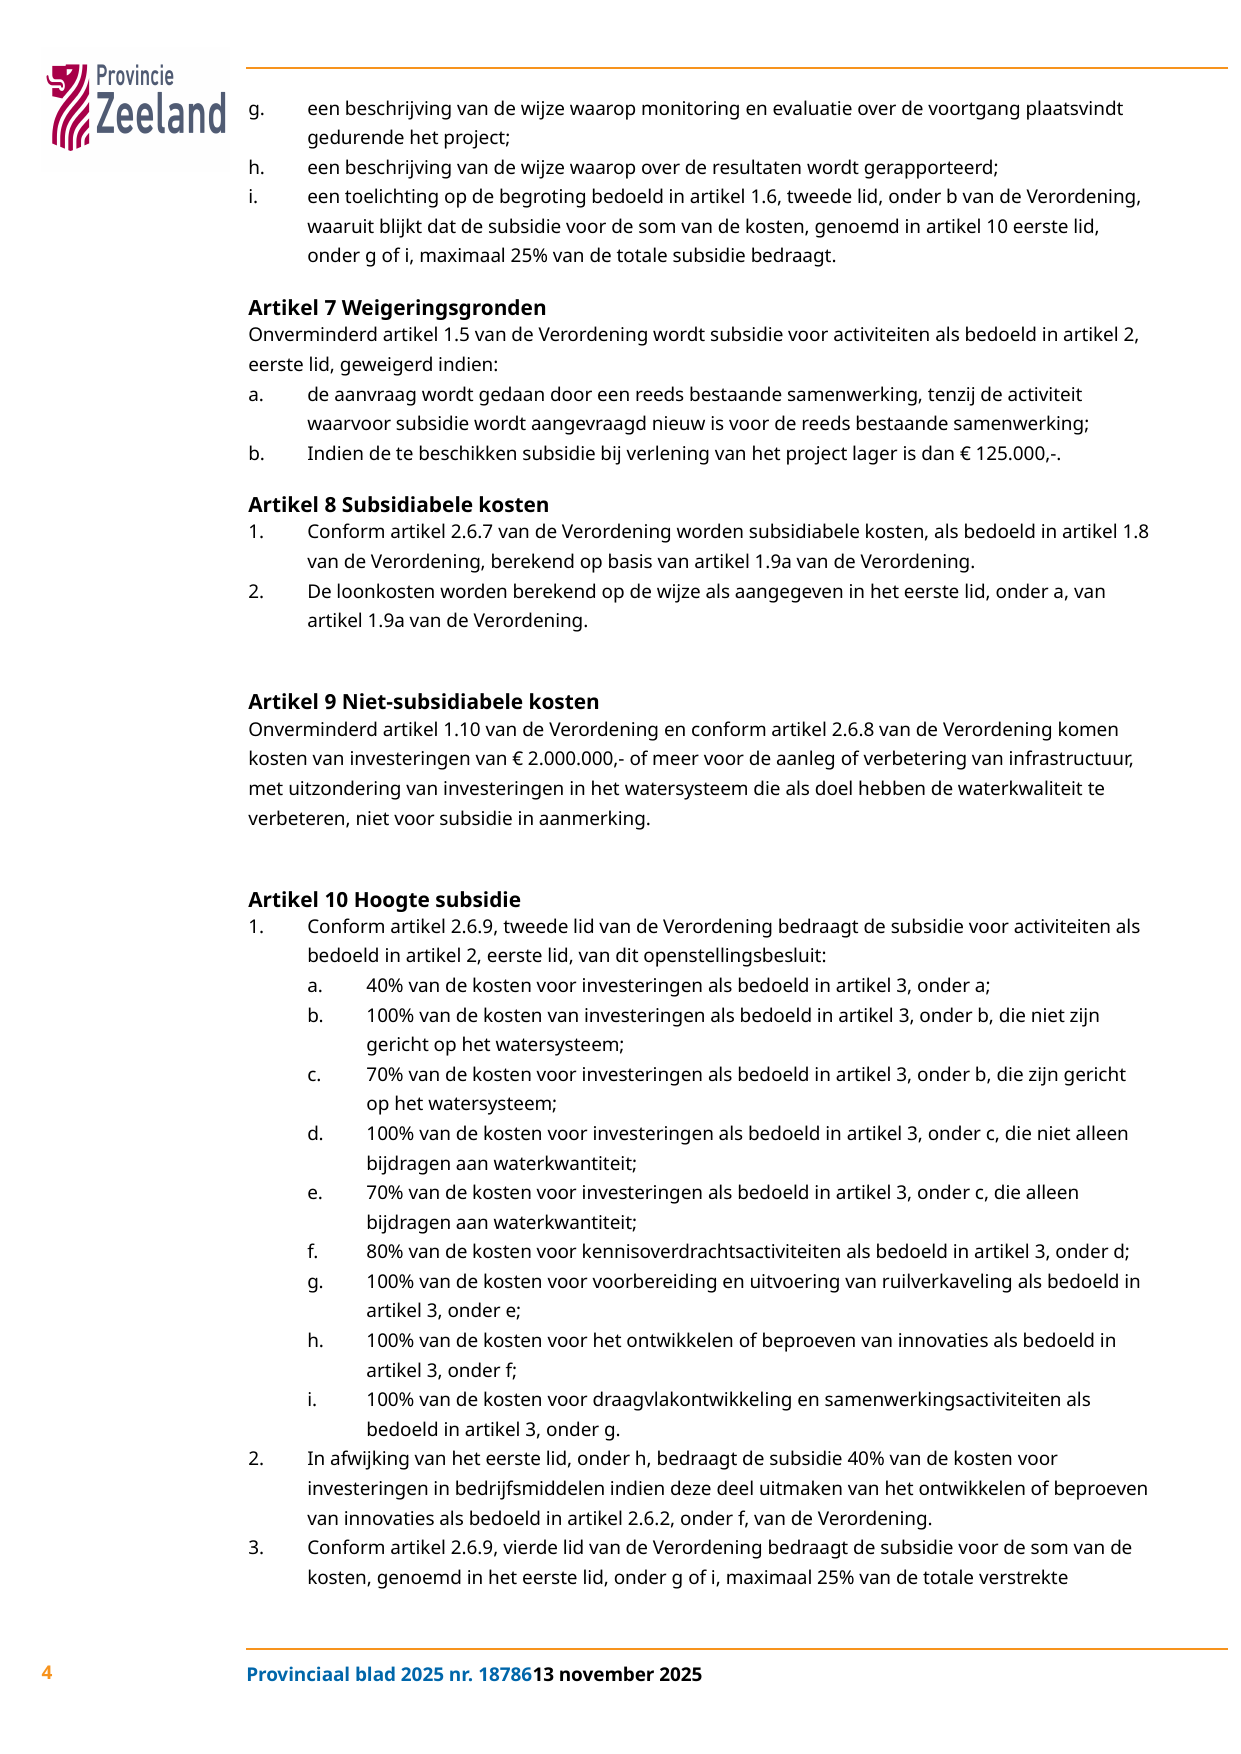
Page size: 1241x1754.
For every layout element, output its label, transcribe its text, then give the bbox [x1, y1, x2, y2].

list De loonkosten worden berekend op de wijze als aangegeven in het eerste lid, onder a, van artikel 1.9a van de Verordening. [248, 578, 1152, 633]
list een beschrijving van de wijze waarop over de resultaten wordt gerapporteerd; [248, 154, 1152, 180]
list 40% van de kosten voor investeringen als bedoeld in artikel 3, onder a; [307, 972, 1152, 998]
text Onverminderd artikel 1.5 van de Verordening wordt subsidie voor activiteiten als bedoeld in artikel 2, eerste lid, geweigerd indien: [248, 322, 1152, 377]
list Indien de te beschikken subsidie bij verlening van het project lager is dan € 125.000,-. [248, 440, 1152, 466]
text Artikel 10 Hoogte subsidie [248, 885, 1152, 913]
list 80% van de kosten voor kennisoverdrachtsactiviteiten als bedoeld in artikel 3, onder d; [307, 1238, 1152, 1264]
text Artikel 9 Niet-subsidiabele kosten [248, 687, 1152, 716]
list 100% van de kosten voor investeringen als bedoeld in artikel 3, onder c, die niet alleen bijdragen aan waterkwantiteit; [307, 1120, 1152, 1176]
list 70% van de kosten voor investeringen als bedoeld in artikel 3, onder b, die zijn gericht op het watersysteem; [307, 1061, 1152, 1116]
list 100% van de kosten van investeringen als bedoeld in artikel 3, onder b, die niet zijn gericht op het watersysteem; [307, 1002, 1152, 1057]
list Conform artikel 2.6.7 van de Verordening worden subsidiabele kosten, als bedoeld in artikel 1.8 van de Verordening, berekend op basis van artikel 1.9a van de Verordening. [248, 519, 1152, 574]
text Onverminderd artikel 1.10 van de Verordening en conform artikel 2.6.8 van de Verordening komen kosten van investeringen van € 2.000.000,- of meer voor de aanleg of verbetering van infrastructuur, met uitzondering van investeringen in het watersysteem die als doel hebben de waterkwaliteit te verbeteren, niet voor subsidie in aanmerking. [248, 716, 1152, 830]
list 70% van de kosten voor investeringen als bedoeld in artikel 3, onder c, die alleen bijdragen aan waterkwantiteit; [307, 1179, 1152, 1235]
list 100% van de kosten voor draagvlakontwikkeling en samenwerkingsactiviteiten als bedoeld in artikel 3, onder g. [307, 1386, 1152, 1442]
list de aanvraag wordt gedaan door een reeds bestaande samenwerking, tenzij de activiteit waarvoor subsidie wordt aangevraagd nieuw is voor de reeds bestaande samenwerking; [248, 381, 1152, 436]
list een toelichting op de begroting bedoeld in artikel 1.6, tweede lid, onder b van de Verordening, waaruit blijkt dat de subsidie voor de som van de kosten, genoemd in artikel 10 eerste lid, onder g of i, maximaal 25% van de totale subsidie bedraagt. [248, 183, 1152, 268]
list een beschrijving van de wijze waarop monitoring en evaluatie over de voortgang plaatsvindt gedurende het project; [248, 95, 1152, 150]
text Artikel 7 Weigeringsgronden [248, 293, 1152, 322]
picture [41, 47, 231, 172]
list 100% van de kosten voor voorbereiding en uitvoering van ruilverkaveling als bedoeld in artikel 3, onder e; [307, 1268, 1152, 1323]
list Conform artikel 2.6.9, vierde lid van de Verordening bedraagt de subsidie voor de som van de kosten, genoemd in het eerste lid, onder g of i, maximaal 25% van de totale verstrekte [248, 1534, 1152, 1590]
list In afwijking van het eerste lid, onder h, bedraagt de subsidie 40% van de kosten voor investeringen in bedrijfsmiddelen indien deze deel uitmaken van het ontwikkelen of beproeven van innovaties als bedoeld in artikel 2.6.2, onder f, van de Verordening. [248, 1446, 1152, 1531]
list Conform artikel 2.6.9, tweede lid van de Verordening bedraagt de subsidie voor activiteiten als bedoeld in artikel 2, eerste lid, van dit openstellingsbesluit: [248, 913, 1152, 968]
list 100% van de kosten voor het ontwikkelen of beproeven van innovaties als bedoeld in artikel 3, onder f; [307, 1327, 1152, 1383]
text Artikel 8 Subsidiabele kosten [248, 490, 1152, 519]
